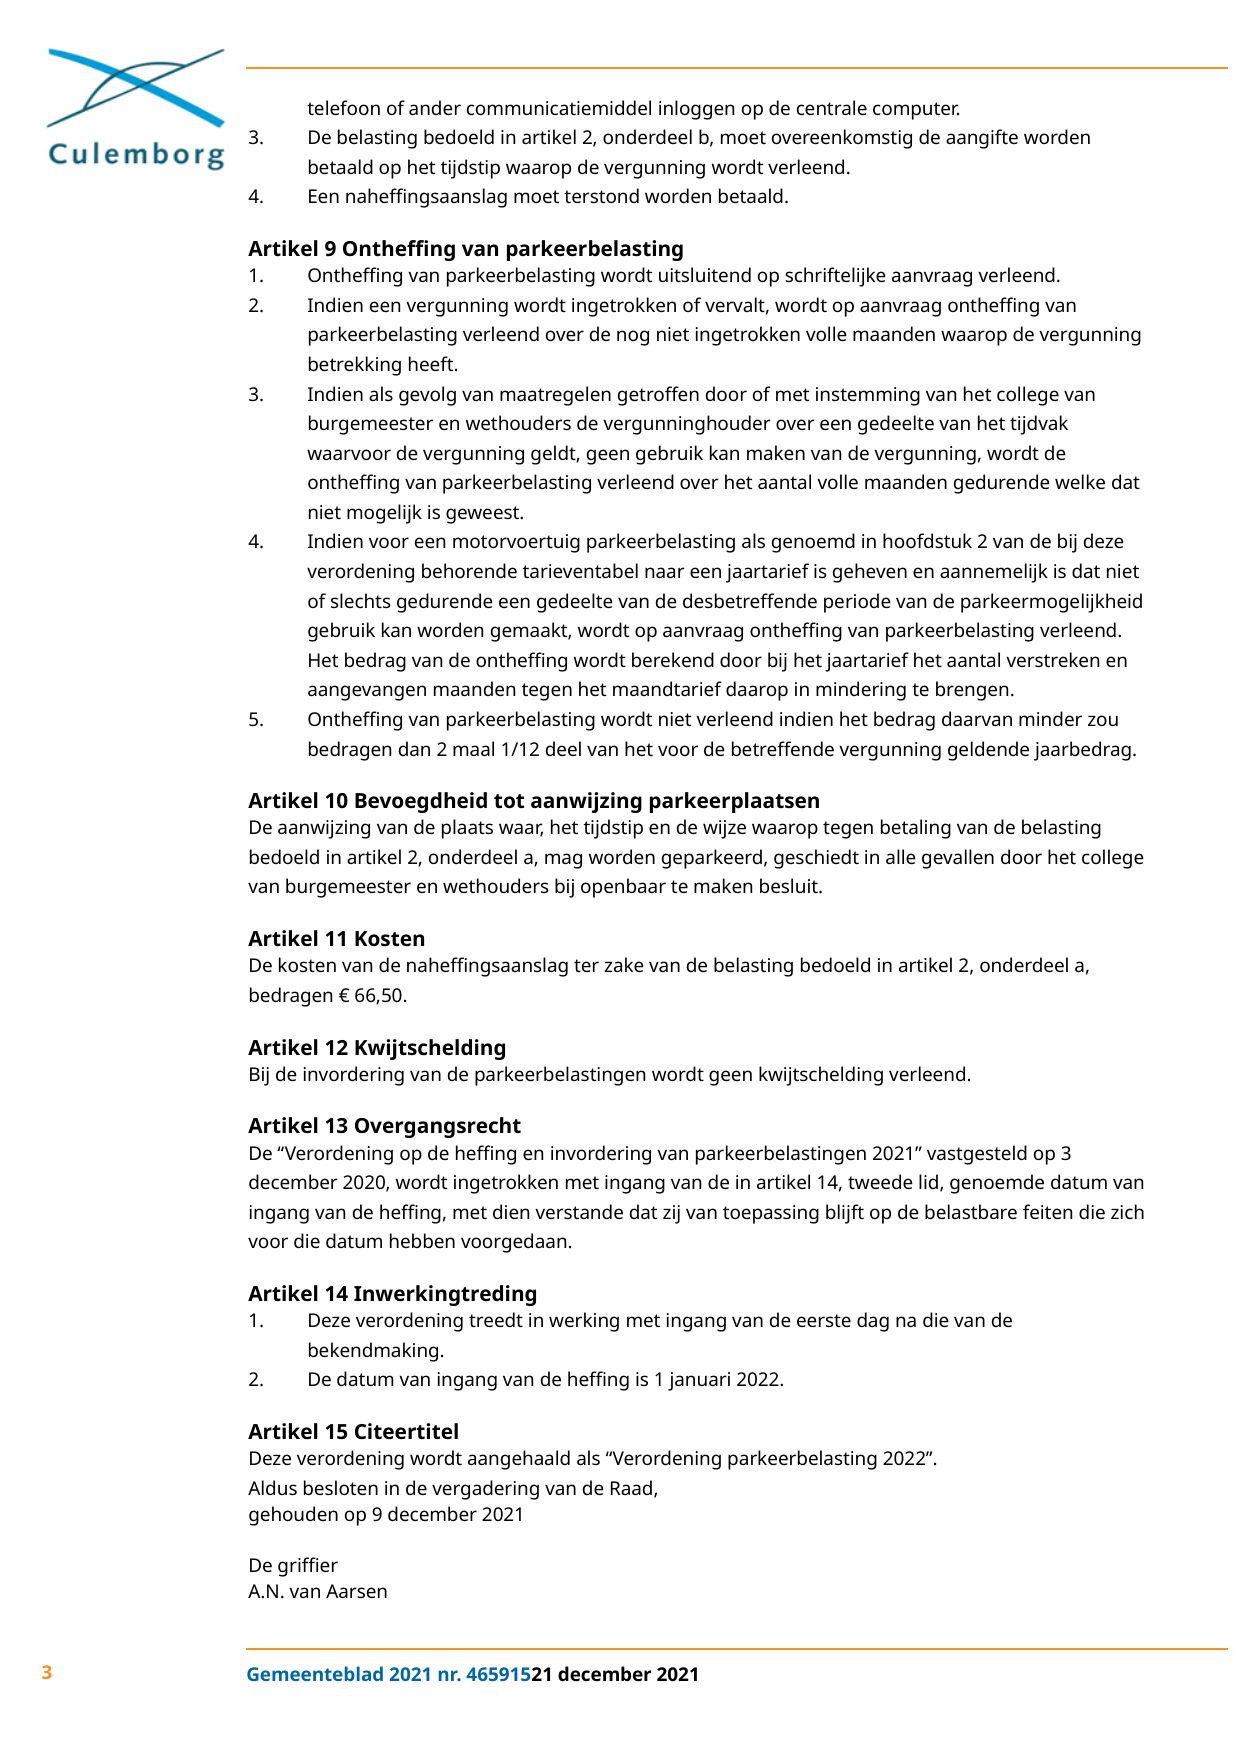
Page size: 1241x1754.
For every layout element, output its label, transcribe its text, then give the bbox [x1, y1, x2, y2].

picture [41, 47, 231, 172]
text De griffier [248, 1552, 1152, 1578]
list Deze verordening treedt in werking met ingang van de eerste dag na die van de bekendmaking. [248, 1307, 1152, 1363]
text A.N. van Aarsen [248, 1578, 1152, 1604]
text gehouden op 9 december 2021 [248, 1501, 1152, 1527]
list telefoon of ander communicatiemiddel inloggen op de centrale computer. [248, 95, 1152, 121]
list Ontheffing van parkeerbelasting wordt niet verleend indien het bedrag daarvan minder zou bedragen dan 2 maal 1/12 deel van het voor de betreffende vergunning geldende jaarbedrag. [248, 706, 1152, 761]
text Artikel 10 Bevoegdheid tot aanwijzing parkeerplaatsen [248, 786, 1152, 814]
text Artikel 12 Kwijtschelding [248, 1033, 1152, 1061]
list Ontheffing van parkeerbelasting wordt uitsluitend op schriftelijke aanvraag verleend. [248, 262, 1152, 288]
text De kosten van de naheffingsaanslag ter zake van de belasting bedoeld in artikel 2, onderdeel a, bedragen € 66,50. [248, 953, 1152, 1008]
list Indien voor een motorvoertuig parkeerbelasting als genoemd in hoofdstuk 2 van de bij deze verordening behorende tarieventabel naar een jaartarief is geheven en aannemelijk is dat niet of slechts gedurende een gedeelte van de desbetreffende periode van de parkeermogelijkheid gebruik kan worden gemaakt, wordt op aanvraag ontheffing van parkeerbelasting verleend. Het bedrag van de ontheffing wordt berekend door bij het jaartarief het aantal verstreken en aangevangen maanden tegen het maandtarief daarop in mindering te brengen. [248, 529, 1152, 702]
text Deze verordening wordt aangehaald als “Verordening parkeerbelasting 2022”. [248, 1446, 1152, 1471]
list Een naheffingsaanslag moet terstond worden betaald. [248, 183, 1152, 209]
list Indien een vergunning wordt ingetrokken of vervalt, wordt op aanvraag ontheffing van parkeerbelasting verleend over de nog niet ingetrokken volle maanden waarop de vergunning betrekking heeft. [248, 292, 1152, 377]
text Bij de invordering van de parkeerbelastingen wordt geen kwijtschelding verleend. [248, 1061, 1152, 1087]
text Aldus besloten in de vergadering van de Raad, [248, 1475, 1152, 1501]
text Artikel 11 Kosten [248, 924, 1152, 953]
text De aanwijzing van de plaats waar, het tijdstip en de wijze waarop tegen betaling van de belasting bedoeld in artikel 2, onderdeel a, mag worden geparkeerd, geschiedt in alle gevallen door het college van burgemeester en wethouders bij openbaar te maken besluit. [248, 814, 1152, 899]
list De belasting bedoeld in artikel 2, onderdeel b, moet overeenkomstig de aangifte worden betaald op het tijdstip waarop de vergunning wordt verleend. [248, 124, 1152, 180]
text Artikel 9 Ontheffing van parkeerbelasting [248, 234, 1152, 262]
text Artikel 13 Overgangsrecht [248, 1111, 1152, 1140]
text De “Verordening op de heffing en invordering van parkeerbelastingen 2021” vastgesteld op 3 december 2020, wordt ingetrokken met ingang van de in artikel 14, tweede lid, genoemde datum van ingang van de heffing, met dien verstande dat zij van toepassing blijft op de belastbare feiten die zich voor die datum hebben voorgedaan. [248, 1140, 1152, 1254]
text Artikel 14 Inwerkingtreding [248, 1279, 1152, 1307]
list De datum van ingang van de heffing is 1 januari 2022. [248, 1367, 1152, 1392]
text Artikel 15 Citeertitel [248, 1417, 1152, 1446]
list Indien als gevolg van maatregelen getroffen door of met instemming van het college van burgemeester en wethouders de vergunninghouder over een gedeelte van het tijdvak waarvoor de vergunning geldt, geen gebruik kan maken van de vergunning, wordt de ontheffing van parkeerbelasting verleend over het aantal volle maanden gedurende welke dat niet mogelijk is geweest. [248, 381, 1152, 525]
